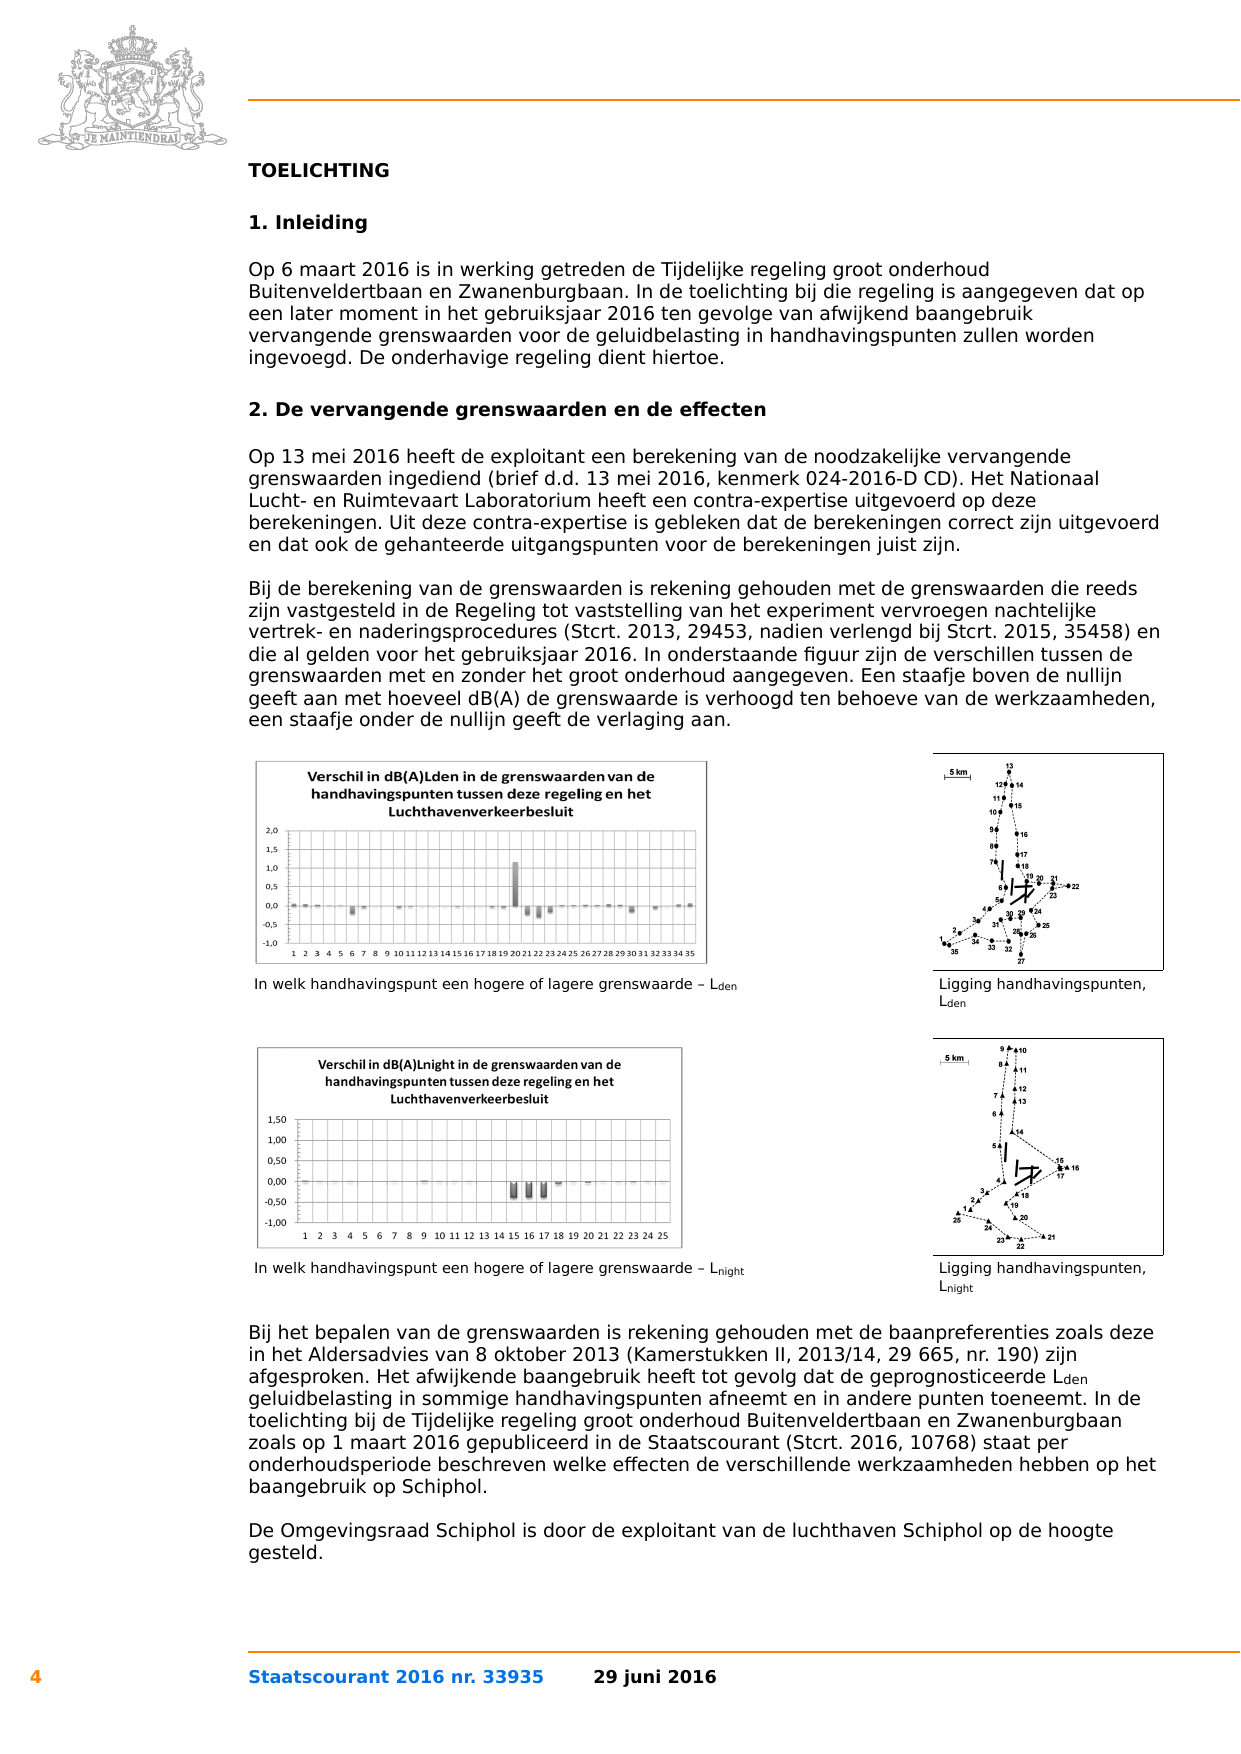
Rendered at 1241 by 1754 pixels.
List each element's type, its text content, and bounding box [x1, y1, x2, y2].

table_cell Ligging handhavingspunten, Lnight [933, 1256, 1163, 1299]
table_header [249, 1039, 932, 1255]
table_header [933, 754, 1163, 970]
picture [253, 1043, 686, 1250]
picture [938, 1043, 1081, 1250]
text De Omgevingsraad Schiphol is door de exploitant van de luchthaven Schiphol op de hoogte gesteld. [248, 1520, 1163, 1564]
text Op 13 mei 2016 heeft de exploitant een berekening van de noodzakelijke vervangende grenswaarden ingediend (brief d.d. 13 mei 2016, kenmerk 024-2016-D CD). Het Nationaal Lucht- en Ruimtevaart Laboratorium heeft een contra-expertise uitgevoerd op deze berekeningen. Uit deze contra-expertise is gebleken dat de berekeningen correct zijn uitgevoerd en dat ook de gehanteerde uitgangspunten voor de berekeningen juist zijn. [248, 446, 1163, 556]
table_header [933, 1039, 1163, 1255]
table_cell In welk handhavingspunt een hogere of lagere grenswaarde – Lnight [249, 1256, 932, 1299]
table_cell In welk handhavingspunt een hogere of lagere grenswaarde – Lden [249, 971, 932, 1015]
picture [38, 25, 227, 150]
text Bij het bepalen van de grenswaarden is rekening gehouden met de baanpreferenties zoals deze in het Aldersadvies van 8 oktober 2013 (Kamerstukken II, 2013/14, 29 665, nr. 190) zijn afgesproken. Het afwijkende baangebruik heeft tot gevolg dat de geprognosticeerde Lden geluidbelasting in sommige handhavingspunten afneemt en in andere punten toeneemt. In de toelichting bij de Tijdelijke regeling groot onderhoud Buitenveldertbaan en Zwanenburgbaan zoals op 1 maart 2016 gepubliceerd in de Staatscourant (Stcrt. 2016, 10768) staat per onderhoudsperiode beschreven welke effecten de verschillende werkzaamheden hebben op het baangebruik op Schiphol. [248, 1322, 1163, 1498]
subtitle TOELICHTING [248, 160, 1163, 182]
picture [253, 758, 709, 966]
table_cell Ligging handhavingspunten, Lden [933, 971, 1163, 1015]
subtitle 1. Inleiding [248, 212, 1163, 234]
picture [938, 758, 1081, 966]
table_header [249, 754, 932, 970]
text Bij de berekening van de grenswaarden is rekening gehouden met de grenswaarden die reeds zijn vastgesteld in de Regeling tot vaststelling van het experiment vervroegen nachtelijke vertrek- en naderingsprocedures (Stcrt. 2013, 29453, nadien verlengd bij Stcrt. 2015, 35458) en die al gelden voor het gebruiksjaar 2016. In onderstaande figuur zijn de verschillen tussen de grenswaarden met en zonder het groot onderhoud aangegeven. Een staafje boven de nullijn geeft aan met hoeveel dB(A) de grenswaarde is verhoogd ten behoeve van de werkzaamheden, een staafje onder de nullijn geeft de verlaging aan. [248, 577, 1163, 731]
subtitle 2. De vervangende grenswaarden en de effecten [248, 399, 1163, 421]
text Op 6 maart 2016 is in werking getreden de Tijdelijke regeling groot onderhoud Buitenveldertbaan en Zwanenburgbaan. In de toelichting bij die regeling is aangegeven dat op een later moment in het gebruiksjaar 2016 ten gevolge van afwijkend baangebruik vervangende grenswaarden voor de geluidbelasting in handhavingspunten zullen worden ingevoegd. De onderhavige regeling dient hiertoe. [248, 259, 1163, 369]
